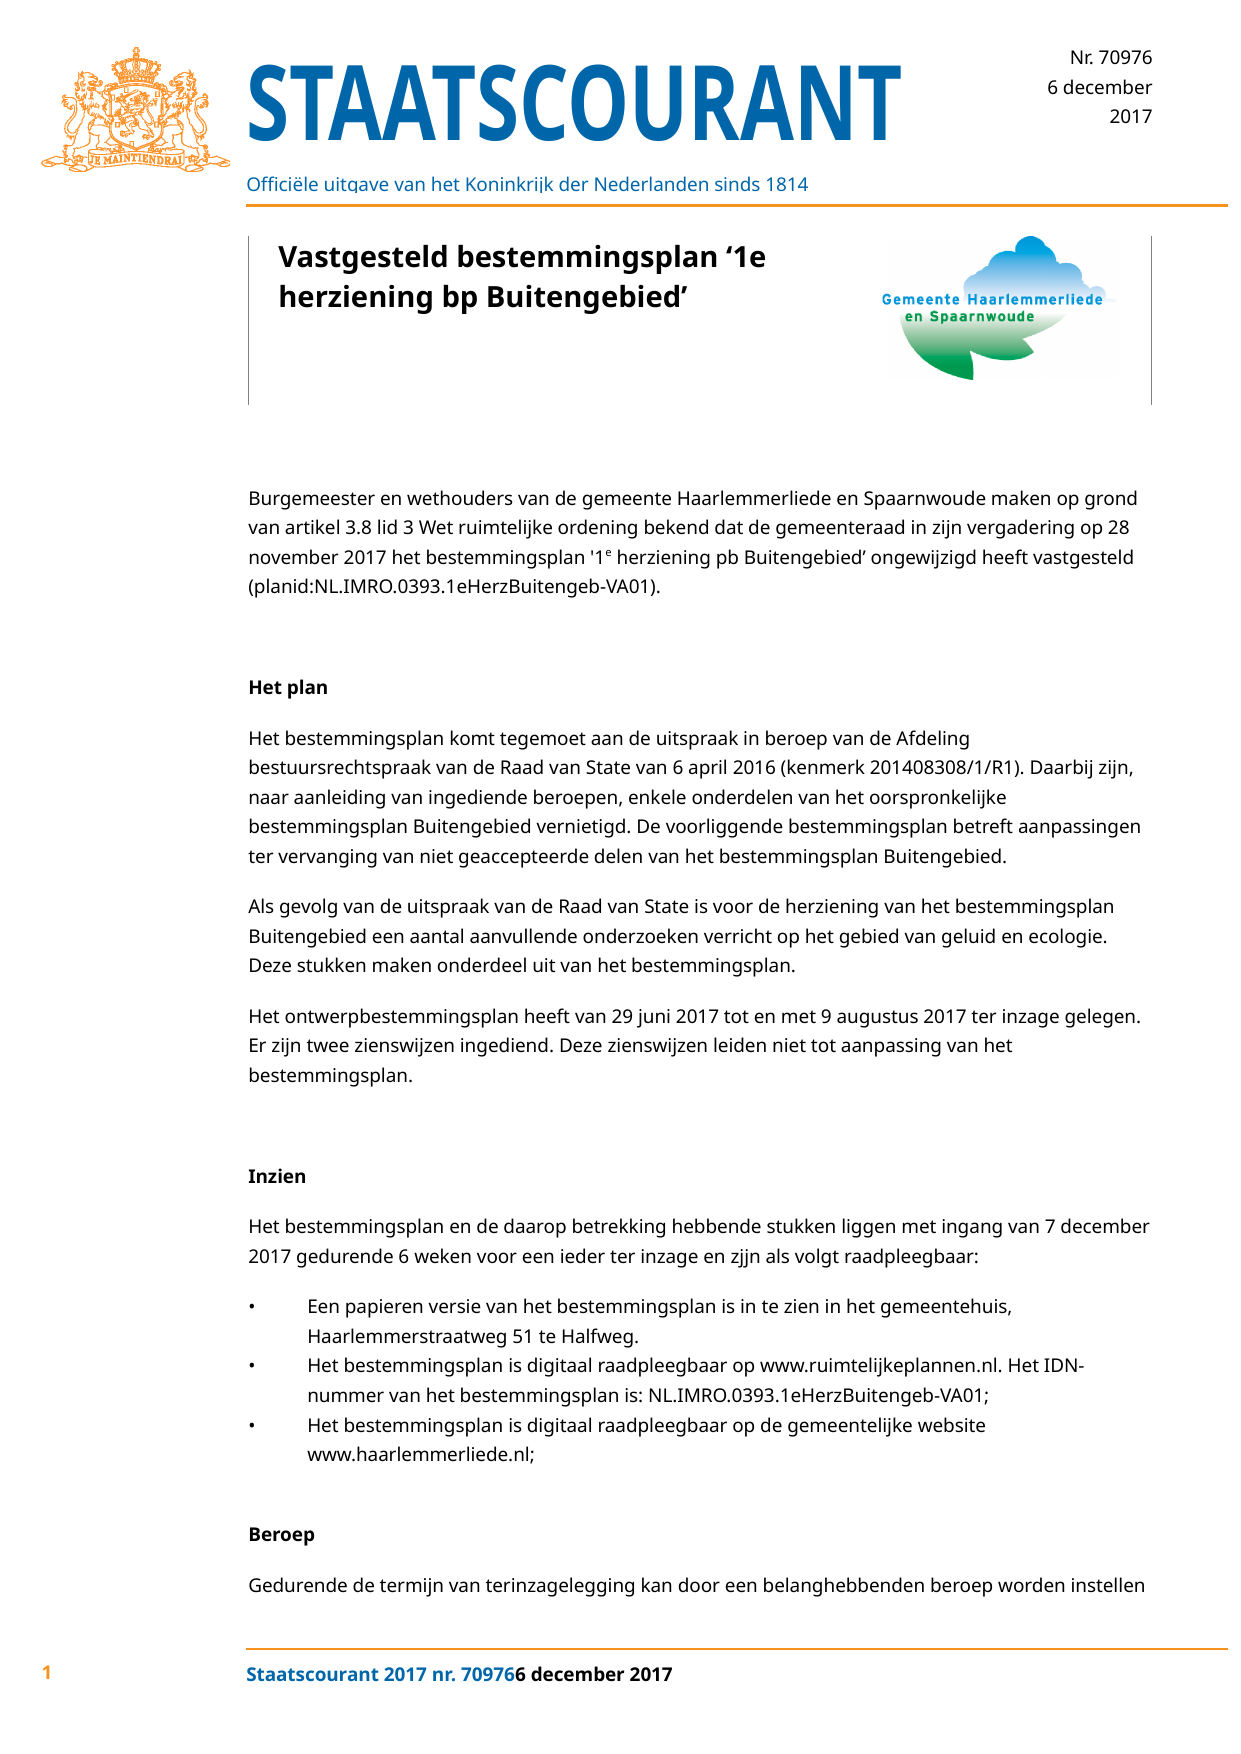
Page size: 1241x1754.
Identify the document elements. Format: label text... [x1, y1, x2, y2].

text Het plan [248, 674, 1152, 700]
text Burgemeester en wethouders van de gemeente Haarlemmerliede en Spaarnwoude maken op grond van artikel 3.8 lid 3 Wet ruimtelijke ordening bekend dat de gemeenteraad in zijn vergadering op 28 november 2017 het bestemmingsplan '1e herziening pb Buitengebied’ ongewijzigd heeft vastgesteld (planid:NL.IMRO.0393.1eHerzBuitengeb-VA01). [248, 485, 1152, 599]
text Het bestemmingsplan en de daarop betrekking hebbende stukken liggen met ingang van 7 december 2017 gedurende 6 weken voor een ieder ter inzage en zjjn als volgt raadpleegbaar: [248, 1213, 1152, 1269]
list Het bestemmingsplan is digitaal raadpleegbaar op de gemeentelijke website www.haarlemmerliede.nl; [248, 1412, 1152, 1467]
text Inzien [248, 1163, 1152, 1189]
text Het ontwerpbestemmingsplan heeft van 29 juni 2017 tot en met 9 augustus 2017 ter inzage gelegen. Er zijn twee zienswijzen ingediend. Deze zienswijzen leiden niet tot aanpassing van het bestemmingsplan. [248, 1003, 1152, 1088]
picture [882, 236, 1119, 380]
text Gedurende de termijn van terinzagelegging kan door een belanghebbenden beroep worden instellen [248, 1572, 1152, 1598]
table_header Vastgesteld bestemmingsplan ‘1e herziening bp Buitengebied’ [249, 236, 850, 405]
list Het bestemmingsplan is digitaal raadpleegbaar op www.ruimtelijkeplannen.nl. Het IDN-nummer van het bestemmingsplan is: NL.IMRO.0393.1eHerzBuitengeb-VA01; [248, 1353, 1152, 1408]
picture [41, 47, 231, 172]
table_header [850, 236, 1151, 405]
text Als gevolg van de uitspraak van de Raad van State is voor de herziening van het bestemmingsplan Buitengebied een aantal aanvullende onderzoeken verricht op het gebied van geluid en ecologie. Deze stukken maken onderdeel uit van het bestemmingsplan. [248, 893, 1152, 978]
list Een papieren versie van het bestemmingsplan is in te zien in het gemeentehuis, Haarlemmerstraatweg 51 te Halfweg. [248, 1293, 1152, 1349]
text Het bestemmingsplan komt tegemoet aan de uitspraak in beroep van de Afdeling bestuursrechtspraak van de Raad van State van 6 april 2016 (kenmerk 201408308/1/R1). Daarbij zijn, naar aanleiding van ingediende beroepen, enkele onderdelen van het oorspronkelijke bestemmingsplan Buitengebied vernietigd. De voorliggende bestemmingsplan betreft aanpassingen ter vervanging van niet geaccepteerde delen van het bestemmingsplan Buitengebied. [248, 725, 1152, 869]
text Beroep [248, 1521, 1152, 1547]
